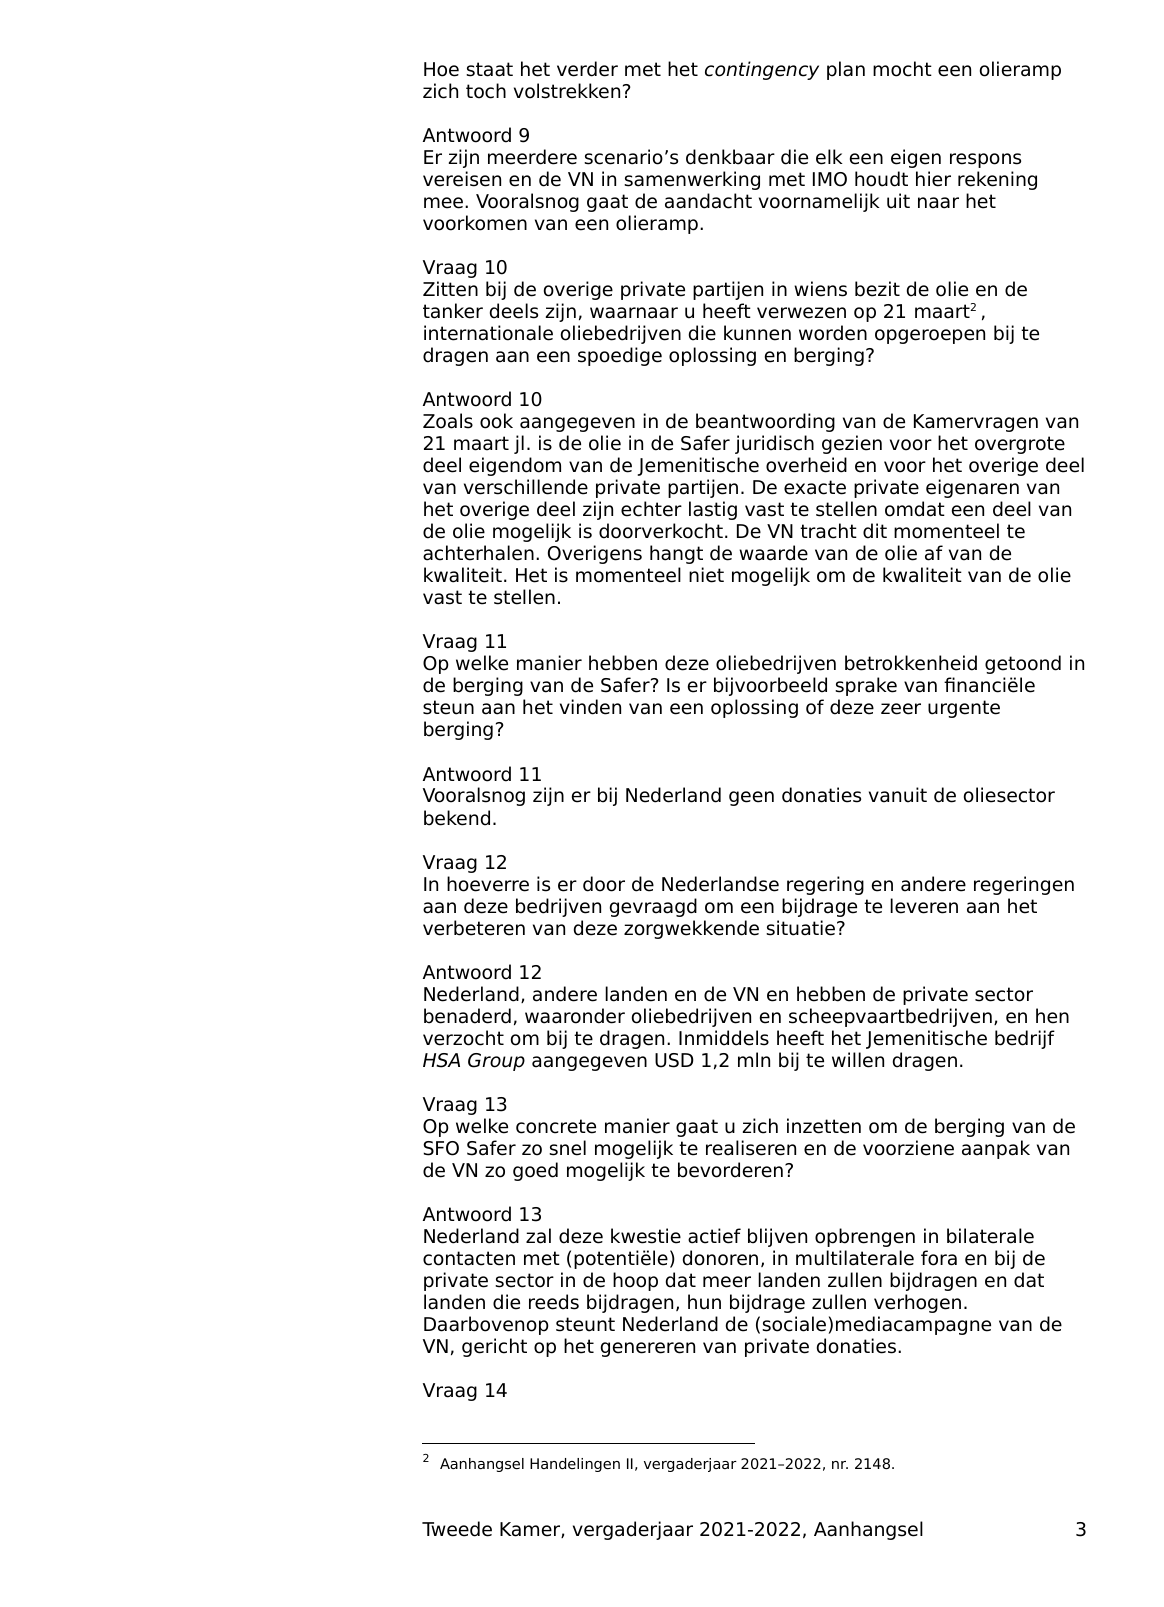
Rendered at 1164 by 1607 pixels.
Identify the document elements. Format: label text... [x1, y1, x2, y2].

text Antwoord 11 [422, 763, 1087, 785]
text In hoeverre is er door de Nederlandse regering en andere regeringen aan deze bedrijven gevraagd om een bijdrage te leveren aan het verbeteren van deze zorgwekkende situatie? [422, 873, 1087, 939]
text Op welke manier hebben deze oliebedrijven betrokkenheid getoond in de berging van de Safer? Is er bijvoorbeeld sprake van financiële steun aan het vinden van een oplossing of deze zeer urgente berging? [422, 653, 1087, 741]
text Hoe staat het verder met het contingency plan mocht een olieramp zich toch volstrekken? [422, 59, 1087, 103]
text Zitten bij de overige private partijen in wiens bezit de olie en de tanker deels zijn, waarnaar u heeft verwezen op 21 maart, internationale oliebedrijven die kunnen worden opgeroepen bij te dragen aan een spoedige oplossing en berging? [422, 279, 1087, 367]
text Zoals ook aangegeven in de beantwoording van de Kamervragen van 21 maart jl. is de olie in de Safer juridisch gezien voor het overgrote deel eigendom van de Jemenitische overheid en voor het overige deel van verschillende private partijen. De exacte private eigenaren van het overige deel zijn echter lastig vast te stellen omdat een deel van de olie mogelijk is doorverkocht. De VN tracht dit momenteel te achterhalen. Overigens hangt de waarde van de olie af van de kwaliteit. Het is momenteel niet mogelijk om de kwaliteit van de olie vast te stellen. [422, 411, 1087, 609]
text Nederland zal deze kwestie actief blijven opbrengen in bilaterale contacten met (potentiële) donoren, in multilaterale fora en bij de private sector in de hoop dat meer landen zullen bijdragen en dat landen die reeds bijdragen, hun bijdrage zullen verhogen. Daarbovenop steunt Nederland de (sociale)mediacampagne van de VN, gericht op het genereren van private donaties. [422, 1226, 1087, 1358]
text Antwoord 12 [422, 962, 1087, 984]
text Op welke concrete manier gaat u zich inzetten om de berging van de SFO Safer zo snel mogelijk te realiseren en de voorziene aanpak van de VN zo goed mogelijk te bevorderen? [422, 1116, 1087, 1182]
text Nederland, andere landen en de VN en hebben de private sector benaderd, waaronder oliebedrijven en scheepvaartbedrijven, en hen verzocht om bij te dragen. Inmiddels heeft het Jemenitische bedrijf HSA Group aangegeven USD 1,2 mln bij te willen dragen. [422, 984, 1087, 1072]
text Vooralsnog zijn er bij Nederland geen donaties vanuit de oliesector bekend. [422, 785, 1087, 829]
text Vraag 10 [422, 257, 1087, 279]
text Vraag 13 [422, 1094, 1087, 1116]
text Er zijn meerdere scenario’s denkbaar die elk een eigen respons vereisen en de VN in samenwerking met IMO houdt hier rekening mee. Vooralsnog gaat de aandacht voornamelijk uit naar het voorkomen van een olieramp. [422, 147, 1087, 235]
text Antwoord 13 [422, 1204, 1087, 1226]
text Antwoord 10 [422, 389, 1087, 411]
text Vraag 11 [422, 631, 1087, 653]
text Vraag 12 [422, 852, 1087, 873]
text Antwoord 9 [422, 125, 1087, 147]
text Vraag 14 [422, 1380, 1087, 1402]
text Aanhangsel Handelingen II, vergaderjaar 2021–2022, nr. 2148. [422, 1452, 1087, 1474]
